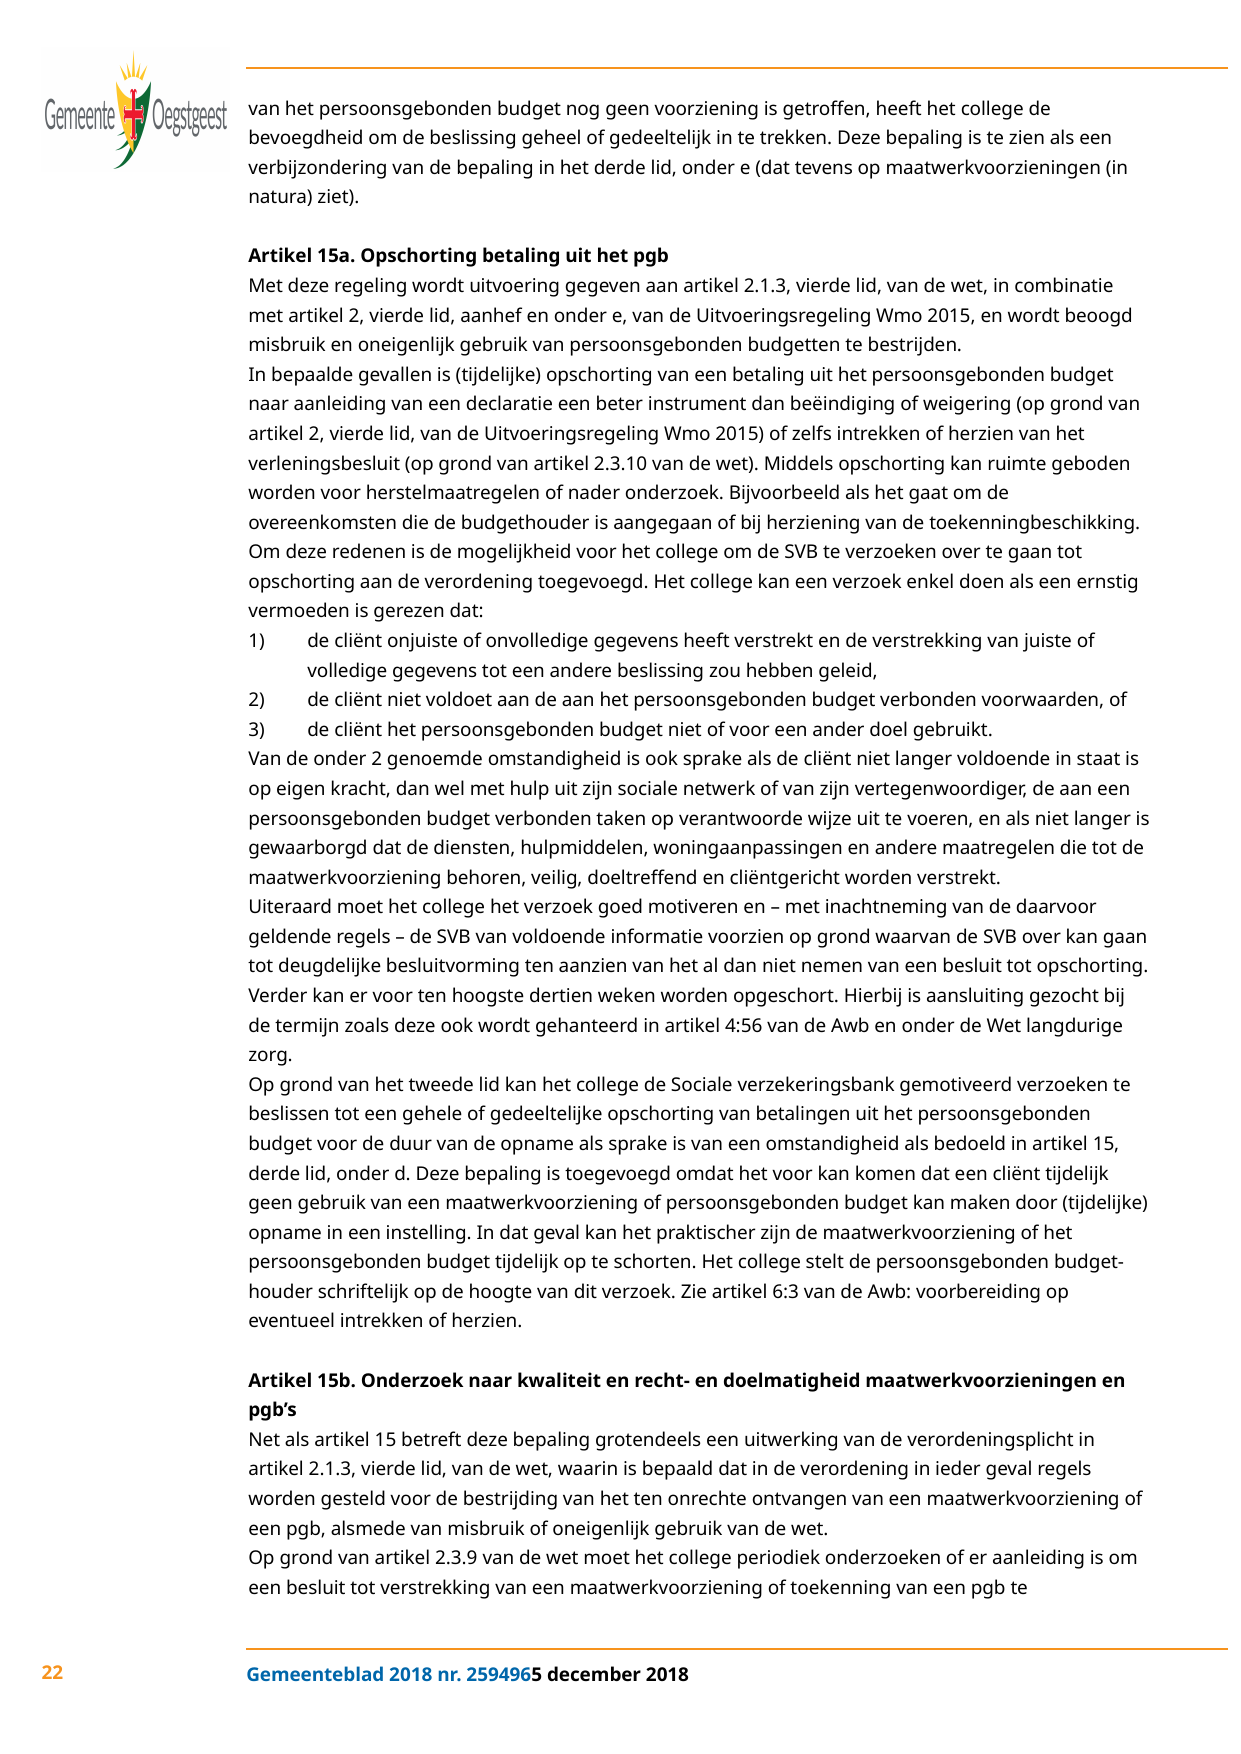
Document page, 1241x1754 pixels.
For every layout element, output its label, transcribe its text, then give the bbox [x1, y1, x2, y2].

text Artikel 15a. Opschorting betaling uit het pgb [248, 243, 1152, 268]
text Op grond van het tweede lid kan het college de Sociale verzekeringsbank gemotiveerd verzoeken te beslissen tot een gehele of gedeeltelijke opschorting van betalingen uit het persoonsgebonden budget voor de duur van de opname als sprake is van een omstandigheid als bedoeld in artikel 15, derde lid, onder d. Deze bepaling is toegevoegd omdat het voor kan komen dat een cliënt tijdelijk geen gebruik van een maatwerkvoorziening of persoonsgebonden budget kan maken door (tijdelijke) opname in een instelling. In dat geval kan het praktischer zijn de maatwerkvoorziening of het persoonsgebonden budget tijdelijk op te schorten. Het college stelt de persoonsgebonden budget-houder schriftelijk op de hoogte van dit verzoek. Zie artikel 6:3 van de Awb: voorbereiding op eventueel intrekken of herzien. [248, 1071, 1152, 1333]
text In bepaalde gevallen is (tijdelijke) opschorting van een betaling uit het persoonsgebonden budget naar aanleiding van een declaratie een beter instrument dan beëindiging of weigering (op grond van artikel 2, vierde lid, van de Uitvoeringsregeling Wmo 2015) of zelfs intrekken of herzien van het verleningsbesluit (op grond van artikel 2.3.10 van de wet). Middels opschorting kan ruimte geboden worden voor herstelmaatregelen of nader onderzoek. Bijvoorbeeld als het gaat om de overeenkomsten die de budgethouder is aangegaan of bij herziening van de toekenningbeschikking. [248, 361, 1152, 535]
list de cliënt het persoonsgebonden budget niet of voor een ander doel gebruikt. [248, 716, 1152, 742]
picture [41, 47, 231, 172]
text Uiteraard moet het college het verzoek goed motiveren en – met inachtneming van de daarvoor geldende regels – de SVB van voldoende informatie voorzien op grond waarvan de SVB over kan gaan tot deugdelijke besluitvorming ten aanzien van het al dan niet nemen van een besluit tot opschorting. [248, 893, 1152, 978]
text Verder kan er voor ten hoogste dertien weken worden opgeschort. Hierbij is aansluiting gezocht bij de termijn zoals deze ook wordt gehanteerd in artikel 4:56 van de Awb en onder de Wet langdurige zorg. [248, 982, 1152, 1067]
text Met deze regeling wordt uitvoering gegeven aan artikel 2.1.3, vierde lid, van de wet, in combinatie met artikel 2, vierde lid, aanhef en onder e, van de Uitvoeringsregeling Wmo 2015, en wordt beoogd misbruik en oneigenlijk gebruik van persoonsgebonden budgetten te bestrijden. [248, 272, 1152, 357]
text Net als artikel 15 betreft deze bepaling grotendeels een uitwerking van de verordeningsplicht in artikel 2.1.3, vierde lid, van de wet, waarin is bepaald dat in de verordening in ieder geval regels worden gesteld voor de bestrijding van het ten onrechte ontvangen van een maatwerkvoorziening of een pgb, alsmede van misbruik of oneigenlijk gebruik van de wet. [248, 1426, 1152, 1541]
text Op grond van artikel 2.3.9 van de wet moet het college periodiek onderzoeken of er aanleiding is om een besluit tot verstrekking van een maatwerkvoorziening of toekenning van een pgb te [248, 1544, 1152, 1600]
text van het persoonsgebonden budget nog geen voorziening is getroffen, heeft het college de bevoegdheid om de beslissing geheel of gedeeltelijk in te trekken. Deze bepaling is te zien als een verbijzondering van de bepaling in het derde lid, onder e (dat tevens op maatwerkvoorzieningen (in natura) ziet). [248, 95, 1152, 209]
text Van de onder 2 genoemde omstandigheid is ook sprake als de cliënt niet langer voldoende in staat is op eigen kracht, dan wel met hulp uit zijn sociale netwerk of van zijn vertegenwoordiger, de aan een persoonsgebonden budget verbonden taken op verantwoorde wijze uit te voeren, en als niet langer is gewaarborgd dat de diensten, hulpmiddelen, woningaanpassingen en andere maatregelen die tot de maatwerkvoorziening behoren, veilig, doeltreffend en cliëntgericht worden verstrekt. [248, 746, 1152, 890]
list de cliënt niet voldoet aan de aan het persoonsgebonden budget verbonden voorwaarden, of [248, 686, 1152, 712]
text Om deze redenen is de mogelijkheid voor het college om de SVB te verzoeken over te gaan tot opschorting aan de verordening toegevoegd. Het college kan een verzoek enkel doen als een ernstig vermoeden is gerezen dat: [248, 538, 1152, 623]
list de cliënt onjuiste of onvolledige gegevens heeft verstrekt en de verstrekking van juiste of volledige gegevens tot een andere beslissing zou hebben geleid, [248, 627, 1152, 683]
text Artikel 15b. Onderzoek naar kwaliteit en recht- en doelmatigheid maatwerkvoorzieningen en pgb’s [248, 1367, 1152, 1422]
